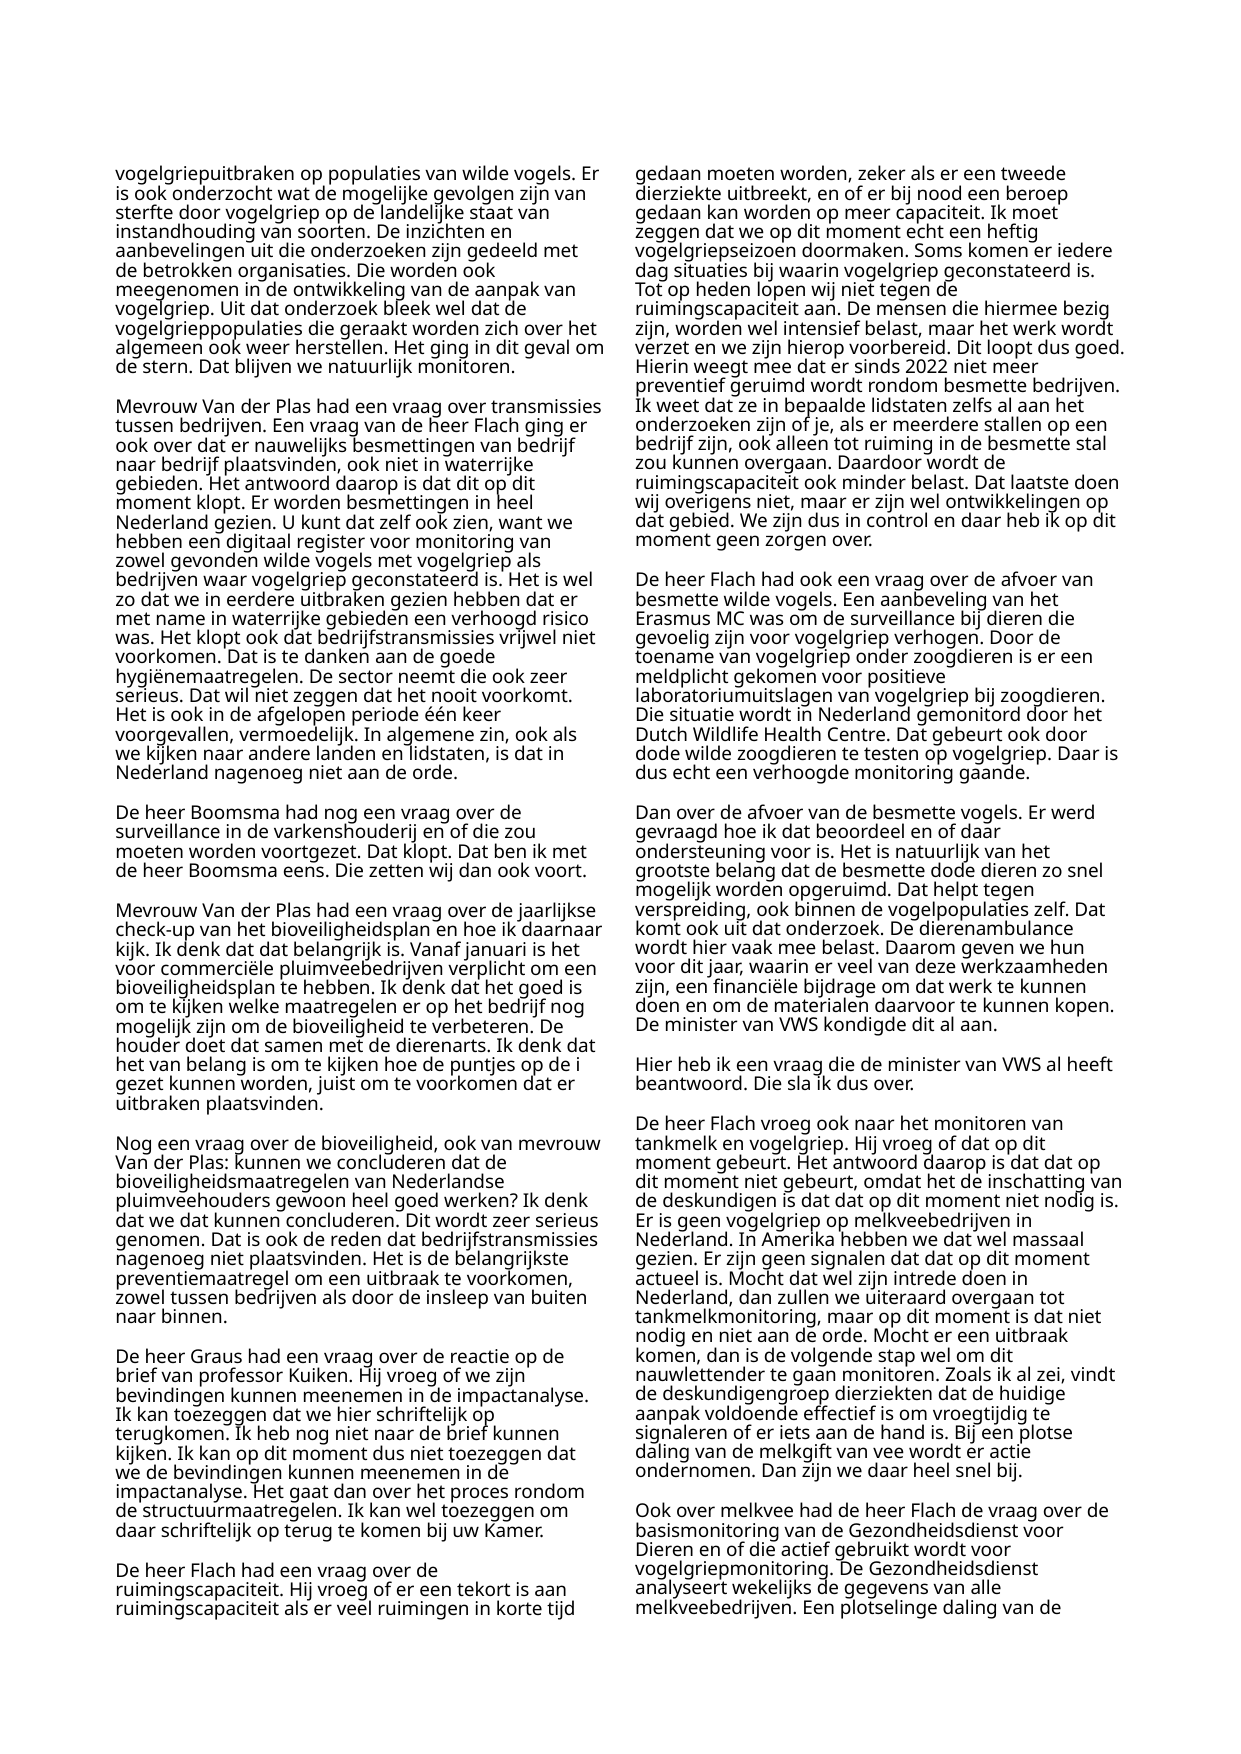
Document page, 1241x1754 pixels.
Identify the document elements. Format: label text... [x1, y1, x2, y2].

text De heer Flach had een vraag over de ruimingscapaciteit. Hij vroeg of er een tekort is aan ruimingscapaciteit als er veel ruimingen in korte tijd [115, 1562, 605, 1619]
text De heer Flach had ook een vraag over de afvoer van besmette wilde vogels. Een aanbeveling van het Erasmus MC was om de surveillance bij dieren die gevoelig zijn voor vogelgriep verhogen. Door de toename van vogelgriep onder zoogdieren is er een meldplicht gekomen voor positieve laboratoriumuitslagen van vogelgriep bij zoogdieren. Die situatie wordt in Nederland gemonitord door het Dutch Wildlife Health Centre. Dat gebeurt ook door dode wilde zoogdieren te testen op vogelgriep. Daar is dus echt een verhoogde monitoring gaande. [635, 571, 1125, 783]
text Mevrouw Van der Plas had een vraag over transmissies tussen bedrijven. Een vraag van de heer Flach ging er ook over dat er nauwelijks besmettingen van bedrijf naar bedrijf plaatsvinden, ook niet in waterrijke gebieden. Het antwoord daarop is dat dit op dit moment klopt. Er worden besmettingen in heel Nederland gezien. U kunt dat zelf ook zien, want we hebben een digitaal register voor monitoring van zowel gevonden wilde vogels met vogelgriep als bedrijven waar vogelgriep geconstateerd is. Het is wel zo dat we in eerdere uitbraken gezien hebben dat er met name in waterrijke gebieden een verhoogd risico was. Het klopt ook dat bedrijfstransmissies vrijwel niet voorkomen. Dat is te danken aan de goede hygiënemaatregelen. De sector neemt die ook zeer serieus. Dat wil niet zeggen dat het nooit voorkomt. Het is ook in de afgelopen periode één keer voorgevallen, vermoedelijk. In algemene zin, ook als we kijken naar andere landen en lidstaten, is dat in Nederland nagenoeg niet aan de orde. [115, 398, 605, 783]
text Hier heb ik een vraag die de minister van VWS al heeft beantwoord. Die sla ik dus over. [635, 1056, 1125, 1095]
text Dan over de afvoer van de besmette vogels. Er werd gevraagd hoe ik dat beoordeel en of daar ondersteuning voor is. Het is natuurlijk van het grootste belang dat de besmette dode dieren zo snel mogelijk worden opgeruimd. Dat helpt tegen verspreiding, ook binnen de vogelpopulaties zelf. Dat komt ook uit dat onderzoek. De dierenambulance wordt hier vaak mee belast. Daarom geven we hun voor dit jaar, waarin er veel van deze werkzaamheden zijn, een financiële bijdrage om dat werk te kunnen doen en om de materialen daarvoor te kunnen kopen. De minister van VWS kondigde dit al aan. [635, 804, 1125, 1035]
text vogelgriepuitbraken op populaties van wilde vogels. Er is ook onderzocht wat de mogelijke gevolgen zijn van sterfte door vogelgriep op de landelijke staat van instandhouding van soorten. De inzichten en aanbevelingen uit die onderzoeken zijn gedeeld met de betrokken organisaties. Die worden ook meegenomen in de ontwikkeling van de aanpak van vogelgriep. Uit dat onderzoek bleek wel dat de vogelgrieppopulaties die geraakt worden zich over het algemeen ook weer herstellen. Het ging in dit geval om de stern. Dat blijven we natuurlijk monitoren. [115, 165, 605, 377]
text De heer Flach vroeg ook naar het monitoren van tankmelk en vogelgriep. Hij vroeg of dat op dit moment gebeurt. Het antwoord daarop is dat dat op dit moment niet gebeurt, omdat het de inschatting van de deskundigen is dat dat op dit moment niet nodig is. Er is geen vogelgriep op melkveebedrijven in Nederland. In Amerika hebben we dat wel massaal gezien. Er zijn geen signalen dat dat op dit moment actueel is. Mocht dat wel zijn intrede doen in Nederland, dan zullen we uiteraard overgaan tot tankmelkmonitoring, maar op dit moment is dat niet nodig en niet aan de orde. Mocht er een uitbraak komen, dan is de volgende stap wel om dit nauwlettender te gaan monitoren. Zoals ik al zei, vindt de deskundigengroep dierziekten dat de huidige aanpak voldoende effectief is om vroegtijdig te signaleren of er iets aan de hand is. Bij een plotse daling van de melkgift van vee wordt er actie ondernomen. Dan zijn we daar heel snel bij. [635, 1115, 1125, 1482]
text De heer Boomsma had nog een vraag over de surveillance in de varkenshouderij en of die zou moeten worden voortgezet. Dat klopt. Dat ben ik met de heer Boomsma eens. Die zetten wij dan ook voort. [115, 804, 605, 881]
text Ook over melkvee had de heer Flach de vraag over de basismonitoring van de Gezondheidsdienst voor Dieren en of die actief gebruikt wordt voor vogelgriepmonitoring. De Gezondheidsdienst analyseert wekelijks de gegevens van alle melkveebedrijven. Een plotselinge daling van de [635, 1502, 1125, 1618]
text Mevrouw Van der Plas had een vraag over de jaarlijkse check-up van het bioveiligheidsplan en hoe ik daarnaar kijk. Ik denk dat dat belangrijk is. Vanaf januari is het voor commerciële pluimveebedrijven verplicht om een bioveiligheidsplan te hebben. Ik denk dat het goed is om te kijken welke maatregelen er op het bedrijf nog mogelijk zijn om de bioveiligheid te verbeteren. De houder doet dat samen met de dierenarts. Ik denk dat het van belang is om te kijken hoe de puntjes op de i gezet kunnen worden, juist om te voorkomen dat er uitbraken plaatsvinden. [115, 902, 605, 1114]
text De heer Graus had een vraag over de reactie op de brief van professor Kuiken. Hij vroeg of we zijn bevindingen kunnen meenemen in de impactanalyse. Ik kan toezeggen dat we hier schriftelijk op terugkomen. Ik heb nog niet naar de brief kunnen kijken. Ik kan op dit moment dus niet toezeggen dat we de bevindingen kunnen meenemen in de impactanalyse. Het gaat dan over het proces rondom de structuurmaatregelen. Ik kan wel toezeggen om daar schriftelijk op terug te komen bij uw Kamer. [115, 1348, 605, 1541]
text Nog een vraag over de bioveiligheid, ook van mevrouw Van der Plas: kunnen we concluderen dat de bioveiligheidsmaatregelen van Nederlandse pluimveehouders gewoon heel goed werken? Ik denk dat we dat kunnen concluderen. Dit wordt zeer serieus genomen. Dat is ook de reden dat bedrijfstransmissies nagenoeg niet plaatsvinden. Het is de belangrijkste preventiemaatregel om een uitbraak te voorkomen, zowel tussen bedrijven als door de insleep van buiten naar binnen. [115, 1135, 605, 1327]
text gedaan moeten worden, zeker als er een tweede dierziekte uitbreekt, en of er bij nood een beroep gedaan kan worden op meer capaciteit. Ik moet zeggen dat we op dit moment echt een heftig vogelgriepseizoen doormaken. Soms komen er iedere dag situaties bij waarin vogelgriep geconstateerd is. Tot op heden lopen wij niet tegen de ruimingscapaciteit aan. De mensen die hiermee bezig zijn, worden wel intensief belast, maar het werk wordt verzet en we zijn hierop voorbereid. Dit loopt dus goed. Hierin weegt mee dat er sinds 2022 niet meer preventief geruimd wordt rondom besmette bedrijven. Ik weet dat ze in bepaalde lidstaten zelfs al aan het onderzoeken zijn of je, als er meerdere stallen op een bedrijf zijn, ook alleen tot ruiming in de besmette stal zou kunnen overgaan. Daardoor wordt de ruimingscapaciteit ook minder belast. Dat laatste doen wij overigens niet, maar er zijn wel ontwikkelingen op dat gebied. We zijn dus in control en daar heb ik op dit moment geen zorgen over. [635, 165, 1125, 551]
